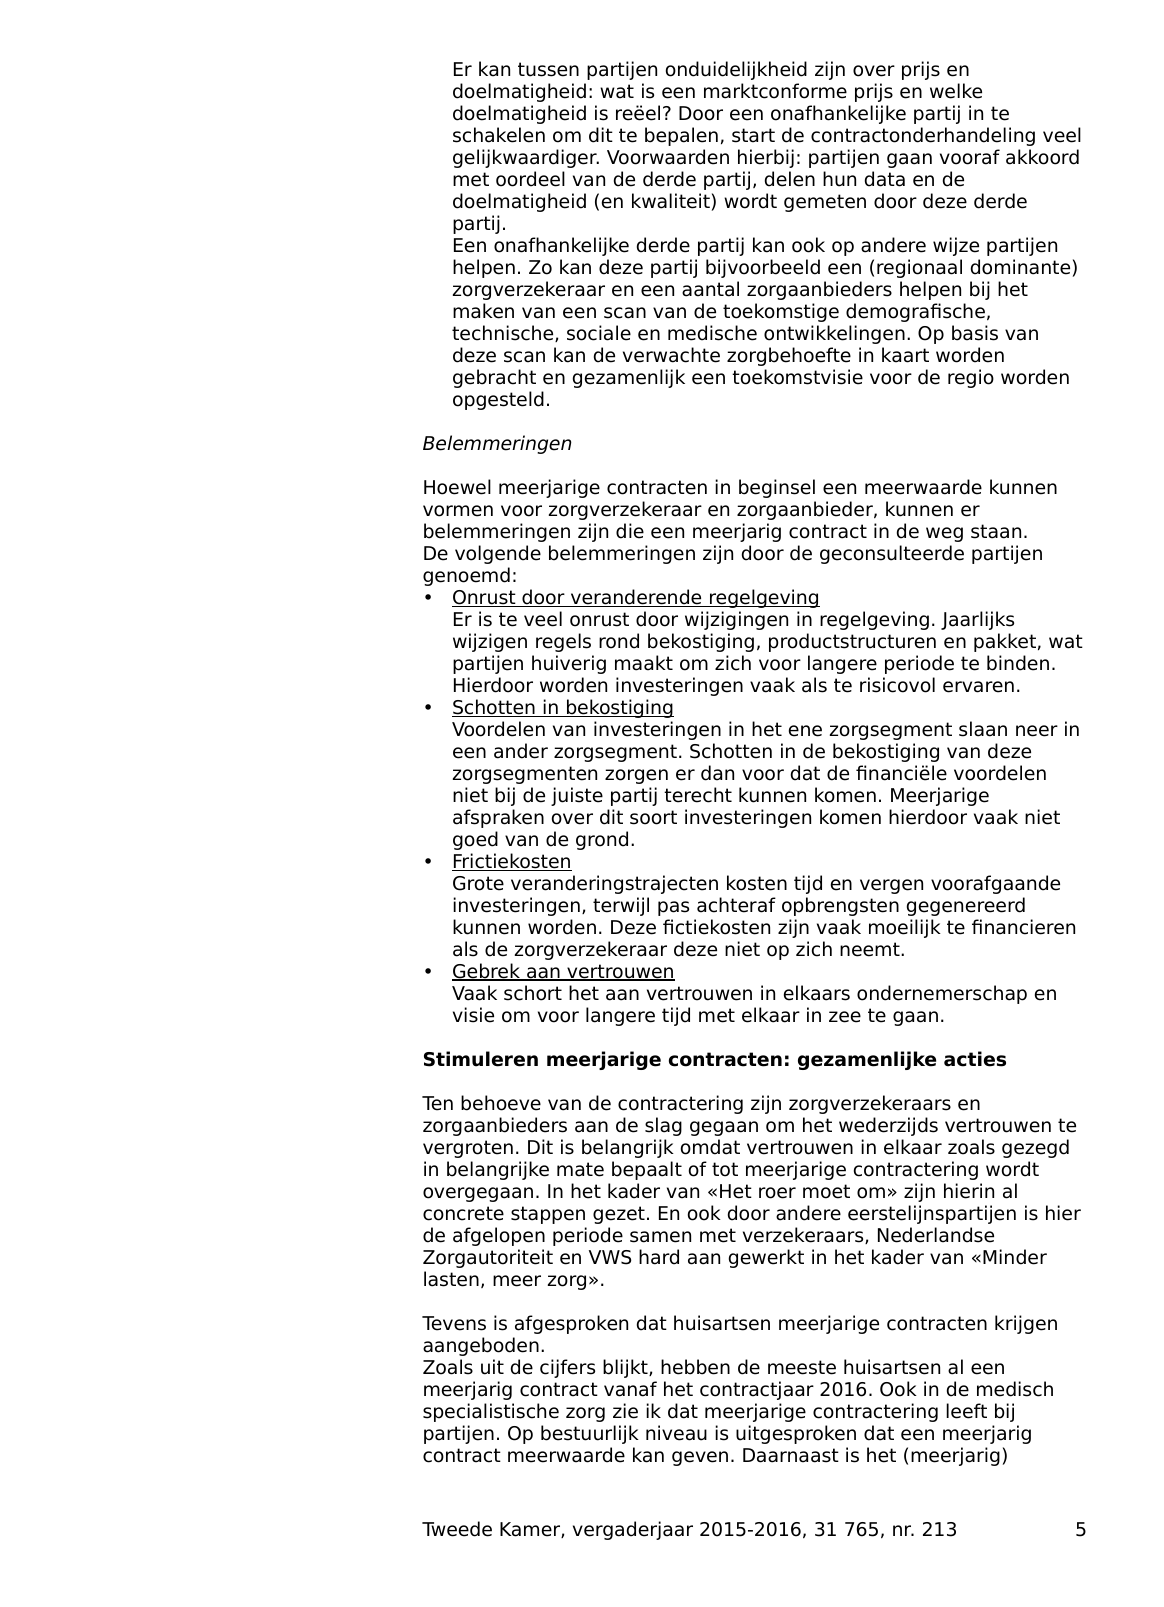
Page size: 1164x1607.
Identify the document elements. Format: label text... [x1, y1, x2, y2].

text Zoals uit de cijfers blijkt, hebben de meeste huisartsen al een meerjarig contract vanaf het contractjaar 2016. Ook in de medisch specialistische zorg zie ik dat meerjarige contractering leeft bij partijen. Op bestuurlijk niveau is uitgesproken dat een meerjarig contract meerwaarde kan geven. Daarnaast is het (meerjarig) [422, 1357, 1087, 1467]
subtitle Stimuleren meerjarige contracten: gezamenlijke acties [422, 1049, 1087, 1071]
text Vaak schort het aan vertrouwen in elkaars ondernemerschap en visie om voor langere tijd met elkaar in zee te gaan. [452, 983, 1087, 1027]
text Er is te veel onrust door wijzigingen in regelgeving. Jaarlijks wijzigen regels rond bekostiging, productstructuren en pakket, wat partijen huiverig maakt om zich voor langere periode te binden. Hierdoor worden investeringen vaak als te risicovol ervaren. [452, 609, 1087, 697]
text • Schotten in bekostiging [422, 697, 1087, 719]
text Er kan tussen partijen onduidelijkheid zijn over prijs en doelmatigheid: wat is een marktconforme prijs en welke doelmatigheid is reëel? Door een onafhankelijke partij in te schakelen om dit te bepalen, start de contractonderhandeling veel gelijkwaardiger. Voorwaarden hierbij: partijen gaan vooraf akkoord met oordeel van de derde partij, delen hun data en de doelmatigheid (en kwaliteit) wordt gemeten door deze derde partij. [452, 59, 1087, 235]
text Een onafhankelijke derde partij kan ook op andere wijze partijen helpen. Zo kan deze partij bijvoorbeeld een (regionaal dominante) zorgverzekeraar en een aantal zorgaanbieders helpen bij het maken van een scan van de toekomstige demografische, technische, sociale en medische ontwikkelingen. Op basis van deze scan kan de verwachte zorgbehoefte in kaart worden gebracht en gezamenlijk een toekomstvisie voor de regio worden opgesteld. [452, 235, 1087, 411]
subtitle Belemmeringen [422, 433, 1087, 455]
text • Frictiekosten [422, 851, 1087, 873]
text Grote veranderingstrajecten kosten tijd en vergen voorafgaande investeringen, terwijl pas achteraf opbrengsten gegenereerd kunnen worden. Deze fictiekosten zijn vaak moeilijk te financieren als de zorgverzekeraar deze niet op zich neemt. [452, 873, 1087, 961]
text Ten behoeve van de contractering zijn zorgverzekeraars en zorgaanbieders aan de slag gegaan om het wederzijds vertrouwen te vergroten. Dit is belangrijk omdat vertrouwen in elkaar zoals gezegd in belangrijke mate bepaalt of tot meerjarige contractering wordt overgegaan. In het kader van «Het roer moet om» zijn hierin al concrete stappen gezet. En ook door andere eerstelijnspartijen is hier de afgelopen periode samen met verzekeraars, Nederlandse Zorgautoriteit en VWS hard aan gewerkt in het kader van «Minder lasten, meer zorg». [422, 1093, 1087, 1291]
text De volgende belemmeringen zijn door de geconsulteerde partijen genoemd: [422, 543, 1087, 587]
text • Gebrek aan vertrouwen [422, 961, 1087, 983]
text Hoewel meerjarige contracten in beginsel een meerwaarde kunnen vormen voor zorgverzekeraar en zorgaanbieder, kunnen er belemmeringen zijn die een meerjarig contract in de weg staan. [422, 477, 1087, 543]
text Tevens is afgesproken dat huisartsen meerjarige contracten krijgen aangeboden. [422, 1313, 1087, 1357]
text • Onrust door veranderende regelgeving [422, 587, 1087, 609]
text Voordelen van investeringen in het ene zorgsegment slaan neer in een ander zorgsegment. Schotten in de bekostiging van deze zorgsegmenten zorgen er dan voor dat de financiële voordelen niet bij de juiste partij terecht kunnen komen. Meerjarige afspraken over dit soort investeringen komen hierdoor vaak niet goed van de grond. [452, 719, 1087, 851]
